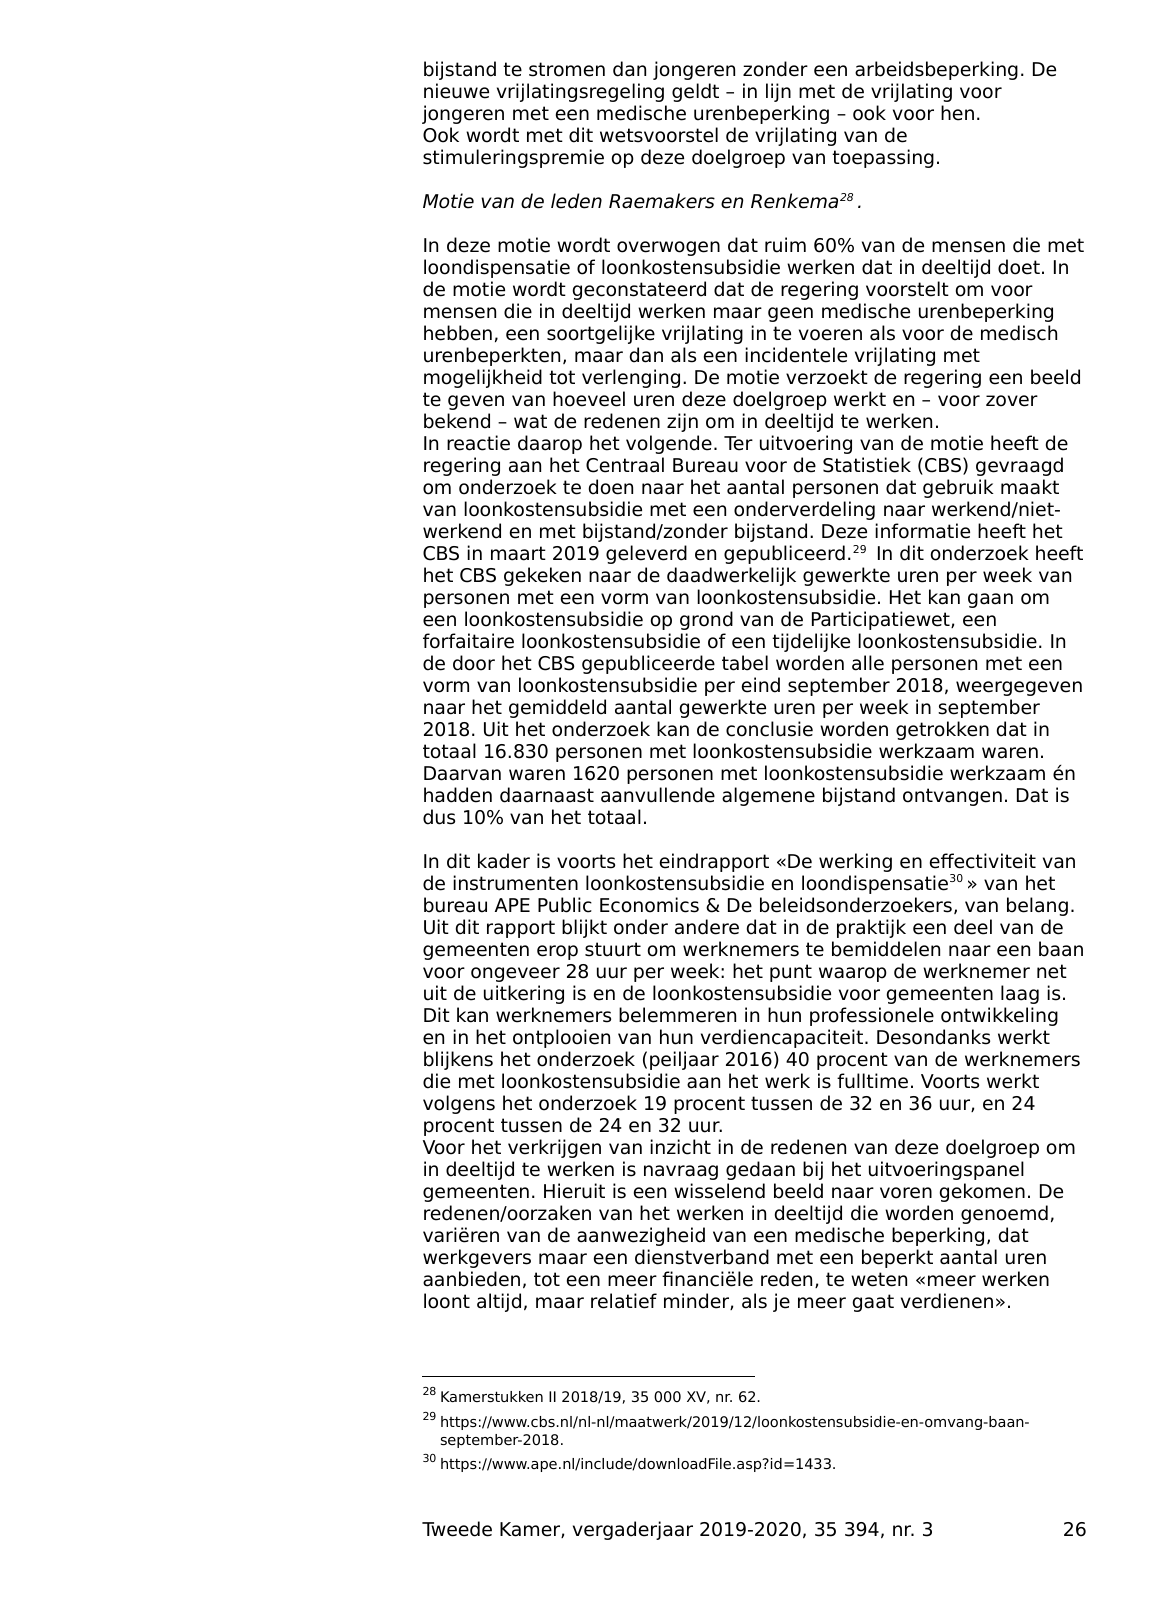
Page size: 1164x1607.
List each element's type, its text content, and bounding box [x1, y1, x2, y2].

text In dit kader is voorts het eindrapport «De werking en effectiviteit van de instrumenten loonkostensubsidie en loondispensatie» van het bureau APE Public Economics & De beleidsonderzoekers, van belang. Uit dit rapport blijkt onder andere dat in de praktijk een deel van de gemeenten erop stuurt om werknemers te bemiddelen naar een baan voor ongeveer 28 uur per week: het punt waarop de werknemer net uit de uitkering is en de loonkostensubsidie voor gemeenten laag is. Dit kan werknemers belemmeren in hun professionele ontwikkeling en in het ontplooien van hun verdiencapaciteit. Desondanks werkt blijkens het onderzoek (peiljaar 2016) 40 procent van de werknemers die met loonkostensubsidie aan het werk is fulltime. Voorts werkt volgens het onderzoek 19 procent tussen de 32 en 36 uur, en 24 procent tussen de 24 en 32 uur. [422, 851, 1087, 1137]
text https://www.cbs.nl/nl-nl/maatwerk/2019/12/loonkostensubsidie-en-omvang-baan-september-2018. [422, 1410, 1087, 1449]
text In reactie daarop het volgende. Ter uitvoering van de motie heeft de regering aan het Centraal Bureau voor de Statistiek (CBS) gevraagd om onderzoek te doen naar het aantal personen dat gebruik maakt van loonkostensubsidie met een onderverdeling naar werkend/niet-werkend en met bijstand/zonder bijstand. Deze informatie heeft het CBS in maart 2019 geleverd en gepubliceerd. In dit onderzoek heeft het CBS gekeken naar de daadwerkelijk gewerkte uren per week van personen met een vorm van loonkostensubsidie. Het kan gaan om een loonkostensubsidie op grond van de Participatiewet, een forfaitaire loonkostensubsidie of een tijdelijke loonkostensubsidie. In de door het CBS gepubliceerde tabel worden alle personen met een vorm van loonkostensubsidie per eind september 2018, weergegeven naar het gemiddeld aantal gewerkte uren per week in september 2018. Uit het onderzoek kan de conclusie worden getrokken dat in totaal 16.830 personen met loonkostensubsidie werkzaam waren. Daarvan waren 1620 personen met loonkostensubsidie werkzaam én hadden daarnaast aanvullende algemene bijstand ontvangen. Dat is dus 10% van het totaal. [422, 433, 1087, 829]
text In deze motie wordt overwogen dat ruim 60% van de mensen die met loondispensatie of loonkostensubsidie werken dat in deeltijd doet. In de motie wordt geconstateerd dat de regering voorstelt om voor mensen die in deeltijd werken maar geen medische urenbeperking hebben, een soortgelijke vrijlating in te voeren als voor de medisch urenbeperkten, maar dan als een incidentele vrijlating met mogelijkheid tot verlenging. De motie verzoekt de regering een beeld te geven van hoeveel uren deze doelgroep werkt en – voor zover bekend – wat de redenen zijn om in deeltijd te werken. [422, 235, 1087, 433]
text https://www.ape.nl/include/downloadFile.asp?id=1433. [422, 1452, 1087, 1474]
text bijstand te stromen dan jongeren zonder een arbeidsbeperking. De nieuwe vrijlatingsregeling geldt – in lijn met de vrijlating voor jongeren met een medische urenbeperking – ook voor hen. [422, 59, 1087, 125]
text Voor het verkrijgen van inzicht in de redenen van deze doelgroep om in deeltijd te werken is navraag gedaan bij het uitvoeringspanel gemeenten. Hieruit is een wisselend beeld naar voren gekomen. De redenen/oorzaken van het werken in deeltijd die worden genoemd, variëren van de aanwezigheid van een medische beperking, dat werkgevers maar een dienstverband met een beperkt aantal uren aanbieden, tot een meer financiële reden, te weten «meer werken loont altijd, maar relatief minder, als je meer gaat verdienen». [422, 1137, 1087, 1312]
subtitle Motie van de leden Raemakers en Renkema. [422, 191, 1087, 213]
text Ook wordt met dit wetsvoorstel de vrijlating van de stimuleringspremie op deze doelgroep van toepassing. [422, 125, 1087, 169]
text Kamerstukken II 2018/19, 35 000 XV, nr. 62. [422, 1385, 1087, 1407]
